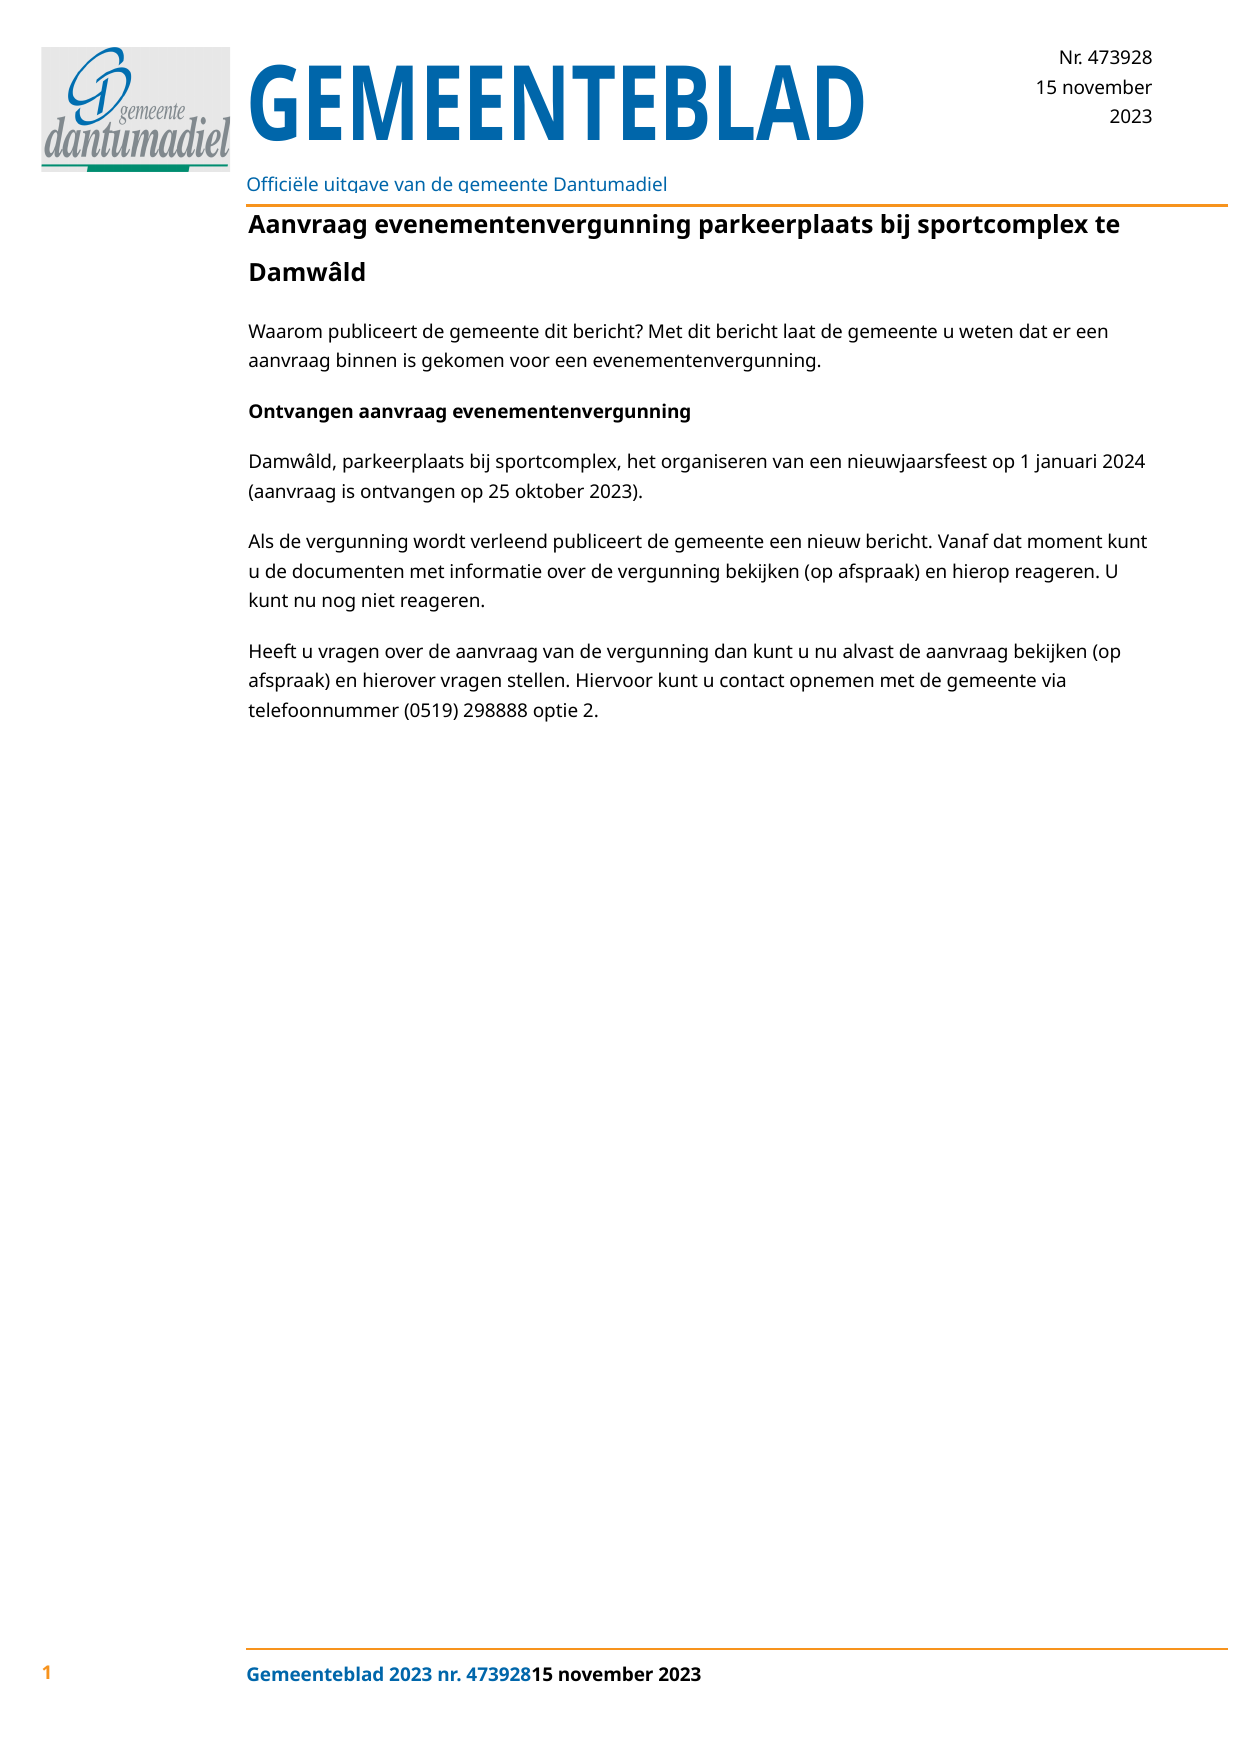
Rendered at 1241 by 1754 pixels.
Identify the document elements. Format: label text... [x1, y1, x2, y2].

text Als de vergunning wordt verleend publiceert de gemeente een nieuw bericht. Vanaf dat moment kunt u de documenten met informatie over de vergunning bekijken (op afspraak) en hierop reageren. U kunt nu nog niet reageren. [248, 528, 1152, 613]
picture [41, 47, 231, 172]
text Heeft u vragen over de aanvraag van de vergunning dan kunt u nu alvast de aanvraag bekijken (op afspraak) en hierover vragen stellen. Hiervoor kunt u contact opnemen met de gemeente via telefoonnummer (0519) 298888 optie 2. [248, 638, 1152, 723]
text Aanvraag evenementenvergunning parkeerplaats bij sportcomplex te Damwâld [248, 207, 1152, 288]
text Waarom publiceert de gemeente dit bericht? Met dit bericht laat de gemeente u weten dat er een aanvraag binnen is gekomen voor een evenementenvergunning. [248, 318, 1152, 373]
text Ontvangen aanvraag evenementenvergunning [248, 398, 1152, 424]
text Damwâld, parkeerplaats bij sportcomplex, het organiseren van een nieuwjaarsfeest op 1 januari 2024 (aanvraag is ontvangen op 25 oktober 2023). [248, 448, 1152, 504]
